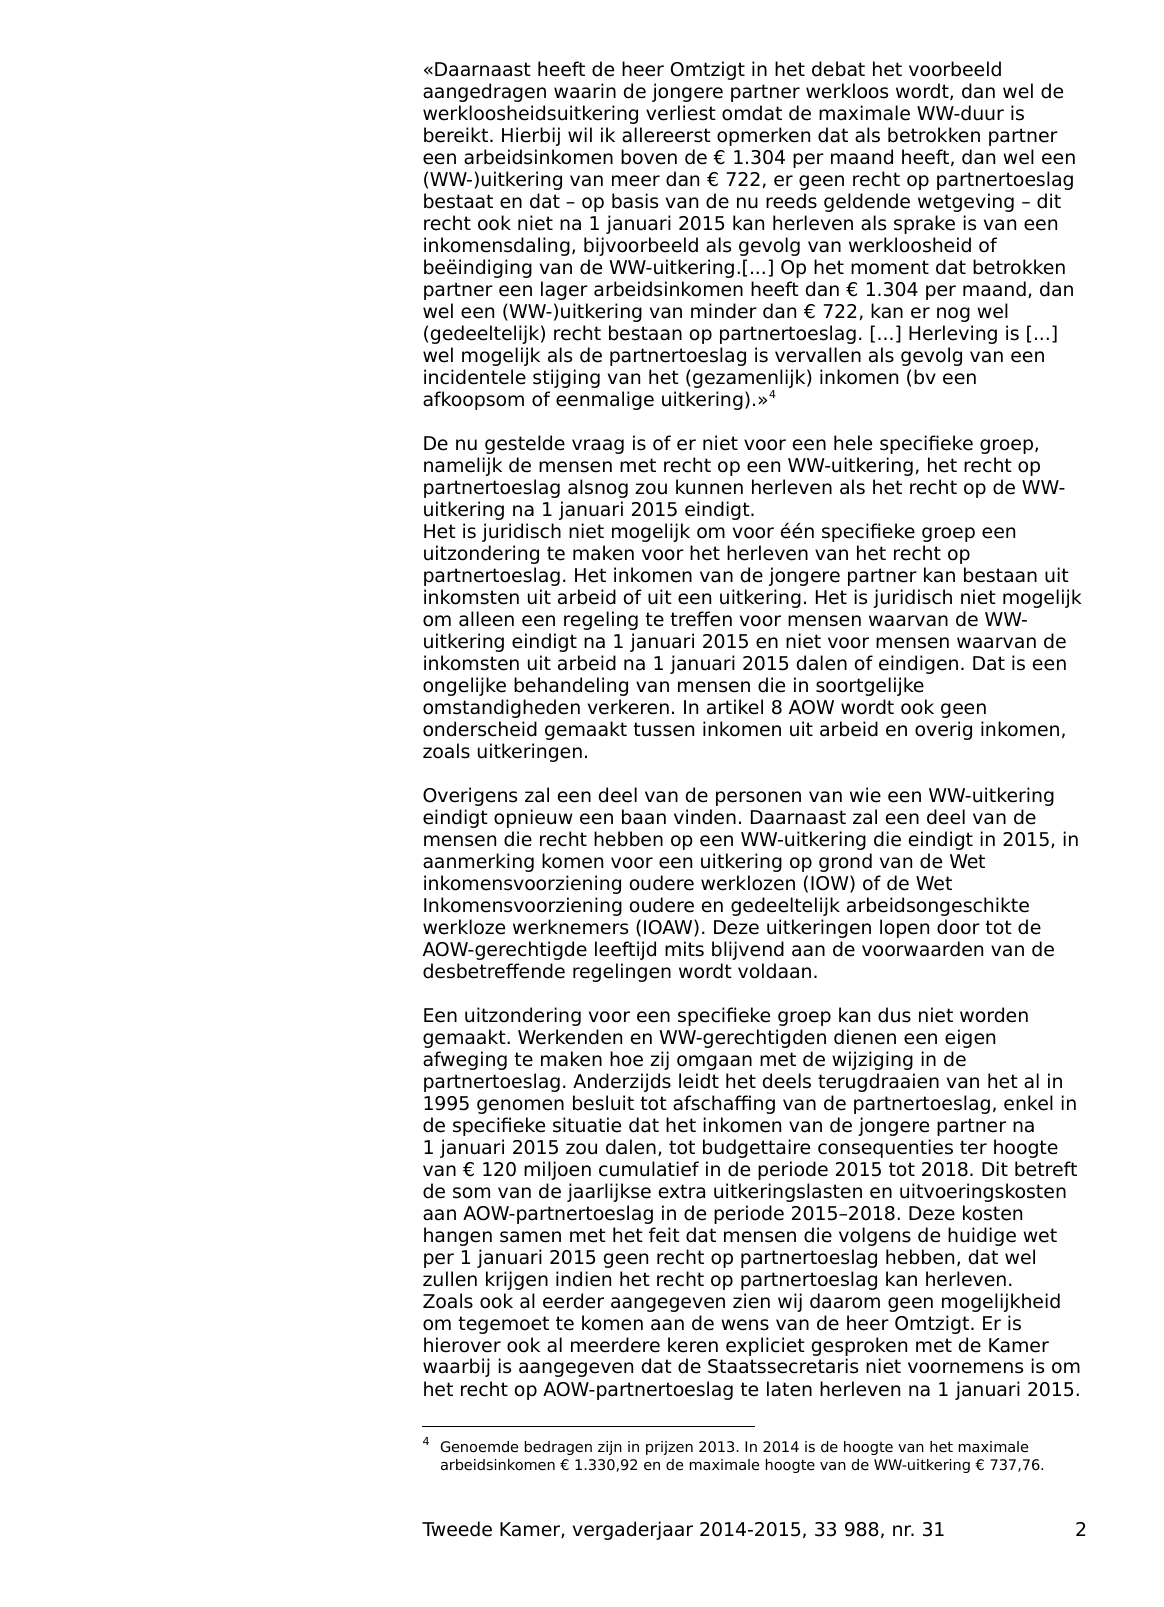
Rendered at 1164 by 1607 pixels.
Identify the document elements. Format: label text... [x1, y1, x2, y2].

text Zoals ook al eerder aangegeven zien wij daarom geen mogelijkheid om tegemoet te komen aan de wens van de heer Omtzigt. Er is hierover ook al meerdere keren expliciet gesproken met de Kamer waarbij is aangegeven dat de Staatssecretaris niet voornemens is om het recht op AOW-partnertoeslag te laten herleven na 1 januari 2015. [422, 1291, 1087, 1400]
text Overigens zal een deel van de personen van wie een WW-uitkering eindigt opnieuw een baan vinden. Daarnaast zal een deel van de mensen die recht hebben op een WW-uitkering die eindigt in 2015, in aanmerking komen voor een uitkering op grond van de Wet inkomensvoorziening oudere werklozen (IOW) of de Wet Inkomensvoorziening oudere en gedeeltelijk arbeidsongeschikte werkloze werknemers (IOAW). Deze uitkeringen lopen door tot de AOW-gerechtigde leeftijd mits blijvend aan de voorwaarden van de desbetreffende regelingen wordt voldaan. [422, 785, 1087, 983]
text Het is juridisch niet mogelijk om voor één specifieke groep een uitzondering te maken voor het herleven van het recht op partnertoeslag. Het inkomen van de jongere partner kan bestaan uit inkomsten uit arbeid of uit een uitkering. Het is juridisch niet mogelijk om alleen een regeling te treffen voor mensen waarvan de WW-uitkering eindigt na 1 januari 2015 en niet voor mensen waarvan de inkomsten uit arbeid na 1 januari 2015 dalen of eindigen. Dat is een ongelijke behandeling van mensen die in soortgelijke omstandigheden verkeren. In artikel 8 AOW wordt ook geen onderscheid gemaakt tussen inkomen uit arbeid en overig inkomen, zoals uitkeringen. [422, 521, 1087, 763]
text «Daarnaast heeft de heer Omtzigt in het debat het voorbeeld aangedragen waarin de jongere partner werkloos wordt, dan wel de werkloosheidsuitkering verliest omdat de maximale WW-duur is bereikt. Hierbij wil ik allereerst opmerken dat als betrokken partner een arbeidsinkomen boven de € 1.304 per maand heeft, dan wel een (WW-)uitkering van meer dan € 722, er geen recht op partnertoeslag bestaat en dat – op basis van de nu reeds geldende wetgeving – dit recht ook niet na 1 januari 2015 kan herleven als sprake is van een inkomensdaling, bijvoorbeeld als gevolg van werkloosheid of beëindiging van de WW-uitkering.[...] Op het moment dat betrokken partner een lager arbeidsinkomen heeft dan € 1.304 per maand, dan wel een (WW-)uitkering van minder dan € 722, kan er nog wel (gedeeltelijk) recht bestaan op partnertoeslag. [...] Herleving is [...] wel mogelijk als de partnertoeslag is vervallen als gevolg van een incidentele stijging van het (gezamenlijk) inkomen (bv een afkoopsom of eenmalige uitkering).» [422, 59, 1087, 411]
text De nu gestelde vraag is of er niet voor een hele specifieke groep, namelijk de mensen met recht op een WW-uitkering, het recht op partnertoeslag alsnog zou kunnen herleven als het recht op de WW-uitkering na 1 januari 2015 eindigt. [422, 433, 1087, 521]
text Genoemde bedragen zijn in prijzen 2013. In 2014 is de hoogte van het maximale arbeidsinkomen € 1.330,92 en de maximale hoogte van de WW-uitkering € 737,76. [422, 1435, 1087, 1474]
text Een uitzondering voor een specifieke groep kan dus niet worden gemaakt. Werkenden en WW-gerechtigden dienen een eigen afweging te maken hoe zij omgaan met de wijziging in de partnertoeslag. Anderzijds leidt het deels terugdraaien van het al in 1995 genomen besluit tot afschaffing van de partnertoeslag, enkel in de specifieke situatie dat het inkomen van de jongere partner na 1 januari 2015 zou dalen, tot budgettaire consequenties ter hoogte van € 120 miljoen cumulatief in de periode 2015 tot 2018. Dit betreft de som van de jaarlijkse extra uitkeringslasten en uitvoeringskosten aan AOW-partnertoeslag in de periode 2015–2018. Deze kosten hangen samen met het feit dat mensen die volgens de huidige wet per 1 januari 2015 geen recht op partnertoeslag hebben, dat wel zullen krijgen indien het recht op partnertoeslag kan herleven. [422, 1005, 1087, 1291]
